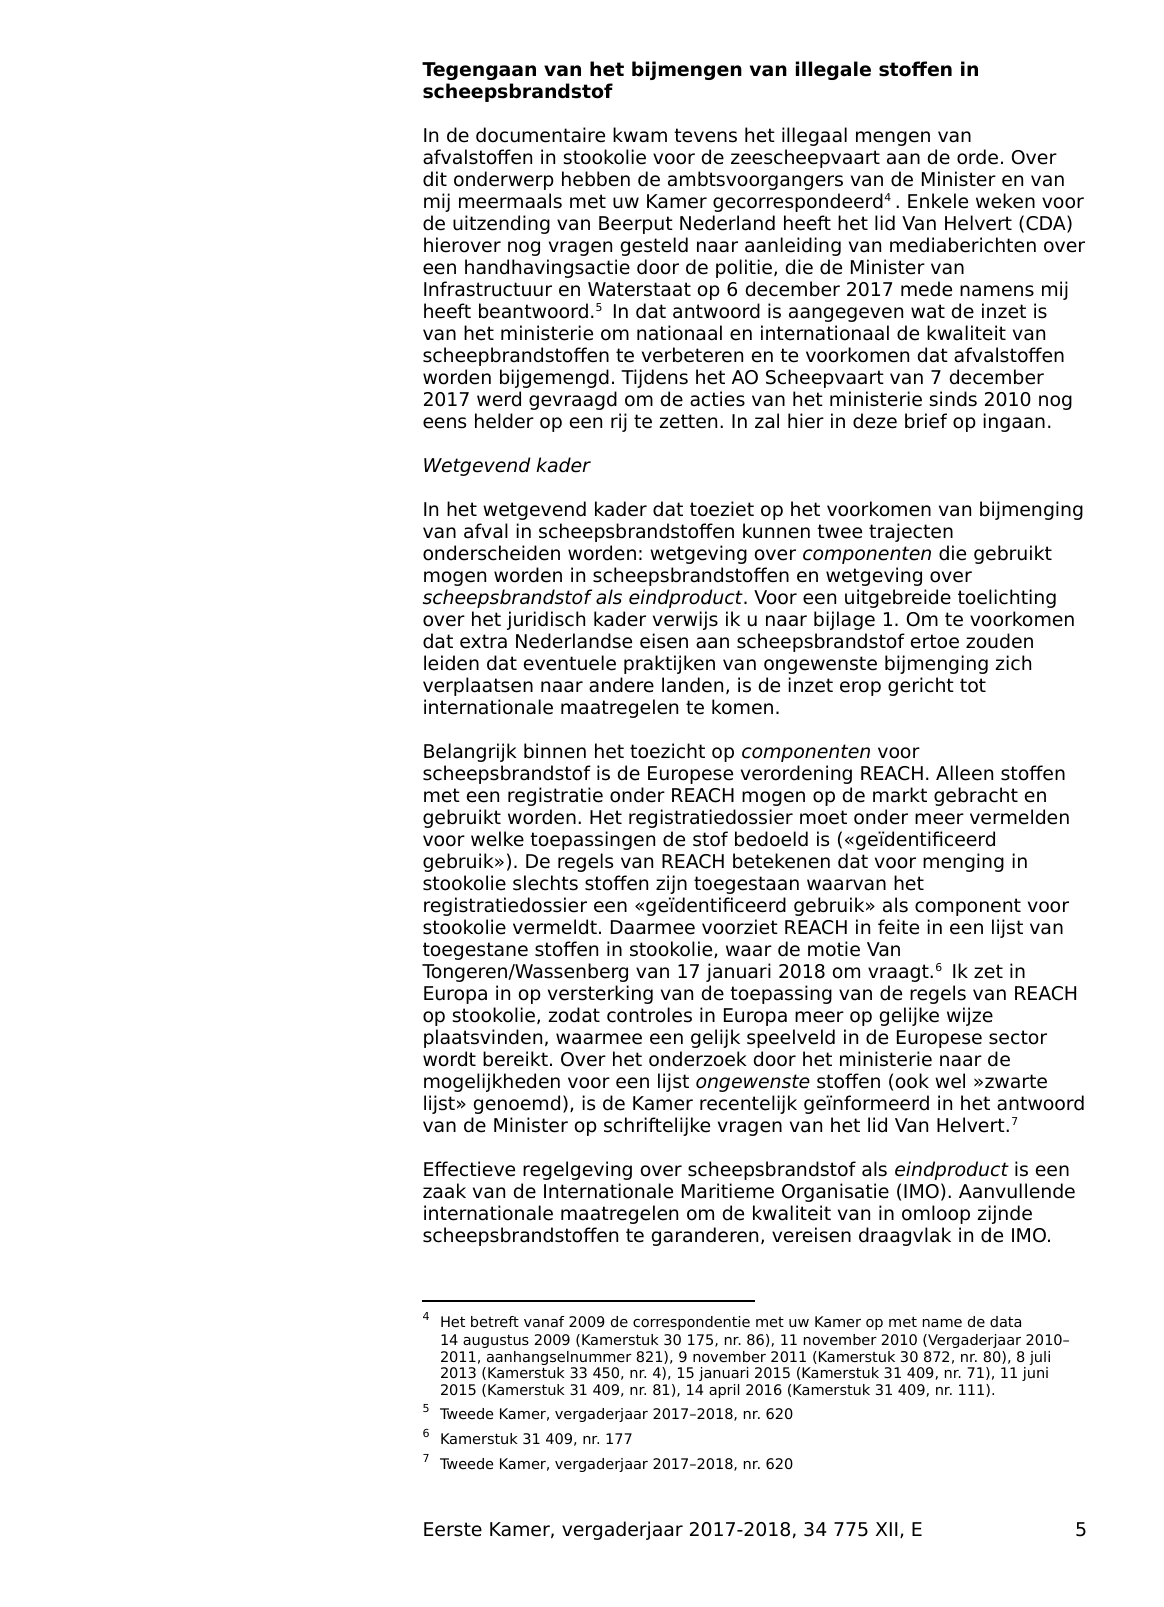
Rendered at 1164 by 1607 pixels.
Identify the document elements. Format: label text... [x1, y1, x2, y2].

text In de documentaire kwam tevens het illegaal mengen van afvalstoffen in stookolie voor de zeescheepvaart aan de orde. Over dit onderwerp hebben de ambtsvoorgangers van de Minister en van mij meermaals met uw Kamer gecorrespondeerd. Enkele weken voor de uitzending van Beerput Nederland heeft het lid Van Helvert (CDA) hierover nog vragen gesteld naar aanleiding van mediaberichten over een handhavingsactie door de politie, die de Minister van Infrastructuur en Waterstaat op 6 december 2017 mede namens mij heeft beantwoord. In dat antwoord is aangegeven wat de inzet is van het ministerie om nationaal en internationaal de kwaliteit van scheepbrandstoffen te verbeteren en te voorkomen dat afvalstoffen worden bijgemengd. Tijdens het AO Scheepvaart van 7 december 2017 werd gevraagd om de acties van het ministerie sinds 2010 nog eens helder op een rij te zetten. In zal hier in deze brief op ingaan. [422, 125, 1087, 433]
text Belangrijk binnen het toezicht op componenten voor scheepsbrandstof is de Europese verordening REACH. Alleen stoffen met een registratie onder REACH mogen op de markt gebracht en gebruikt worden. Het registratiedossier moet onder meer vermelden voor welke toepassingen de stof bedoeld is («geïdentificeerd gebruik»). De regels van REACH betekenen dat voor menging in stookolie slechts stoffen zijn toegestaan waarvan het registratiedossier een «geïdentificeerd gebruik» als component voor stookolie vermeldt. Daarmee voorziet REACH in feite in een lijst van toegestane stoffen in stookolie, waar de motie Van Tongeren/Wassenberg van 17 januari 2018 om vraagt. Ik zet in Europa in op versterking van de toepassing van de regels van REACH op stookolie, zodat controles in Europa meer op gelijke wijze plaatsvinden, waarmee een gelijk speelveld in de Europese sector wordt bereikt. Over het onderzoek door het ministerie naar de mogelijkheden voor een lijst ongewenste stoffen (ook wel »zwarte lijst» genoemd), is de Kamer recentelijk geïnformeerd in het antwoord van de Minister op schriftelijke vragen van het lid Van Helvert. [422, 741, 1087, 1137]
text Effectieve regelgeving over scheepsbrandstof als eindproduct is een zaak van de Internationale Maritieme Organisatie (IMO). Aanvullende internationale maatregelen om de kwaliteit van in omloop zijnde scheepsbrandstoffen te garanderen, vereisen draagvlak in de IMO. [422, 1159, 1087, 1247]
text In het wetgevend kader dat toeziet op het voorkomen van bijmenging van afval in scheepsbrandstoffen kunnen twee trajecten onderscheiden worden: wetgeving over componenten die gebruikt mogen worden in scheepsbrandstoffen en wetgeving over scheepsbrandstof als eindproduct. Voor een uitgebreide toelichting over het juridisch kader verwijs ik u naar bijlage 1. Om te voorkomen dat extra Nederlandse eisen aan scheepsbrandstof ertoe zouden leiden dat eventuele praktijken van ongewenste bijmenging zich verplaatsen naar andere landen, is de inzet erop gericht tot internationale maatregelen te komen. [422, 499, 1087, 719]
text Tweede Kamer, vergaderjaar 2017–2018, nr. 620 [422, 1452, 1087, 1474]
text Kamerstuk 31 409, nr. 177 [422, 1427, 1087, 1449]
subtitle Tegengaan van het bijmengen van illegale stoffen in scheepsbrandstof [422, 59, 1087, 103]
text Het betreft vanaf 2009 de correspondentie met uw Kamer op met name de data 14 augustus 2009 (Kamerstuk 30 175, nr. 86), 11 november 2010 (Vergaderjaar 2010–2011, aanhangselnummer 821), 9 november 2011 (Kamerstuk 30 872, nr. 80), 8 juli 2013 (Kamerstuk 33 450, nr. 4), 15 januari 2015 (Kamerstuk 31 409, nr. 71), 11 juni 2015 (Kamerstuk 31 409, nr. 81), 14 april 2016 (Kamerstuk 31 409, nr. 111). [422, 1310, 1087, 1399]
subtitle Wetgevend kader [422, 455, 1087, 477]
text Tweede Kamer, vergaderjaar 2017–2018, nr. 620 [422, 1402, 1087, 1424]
